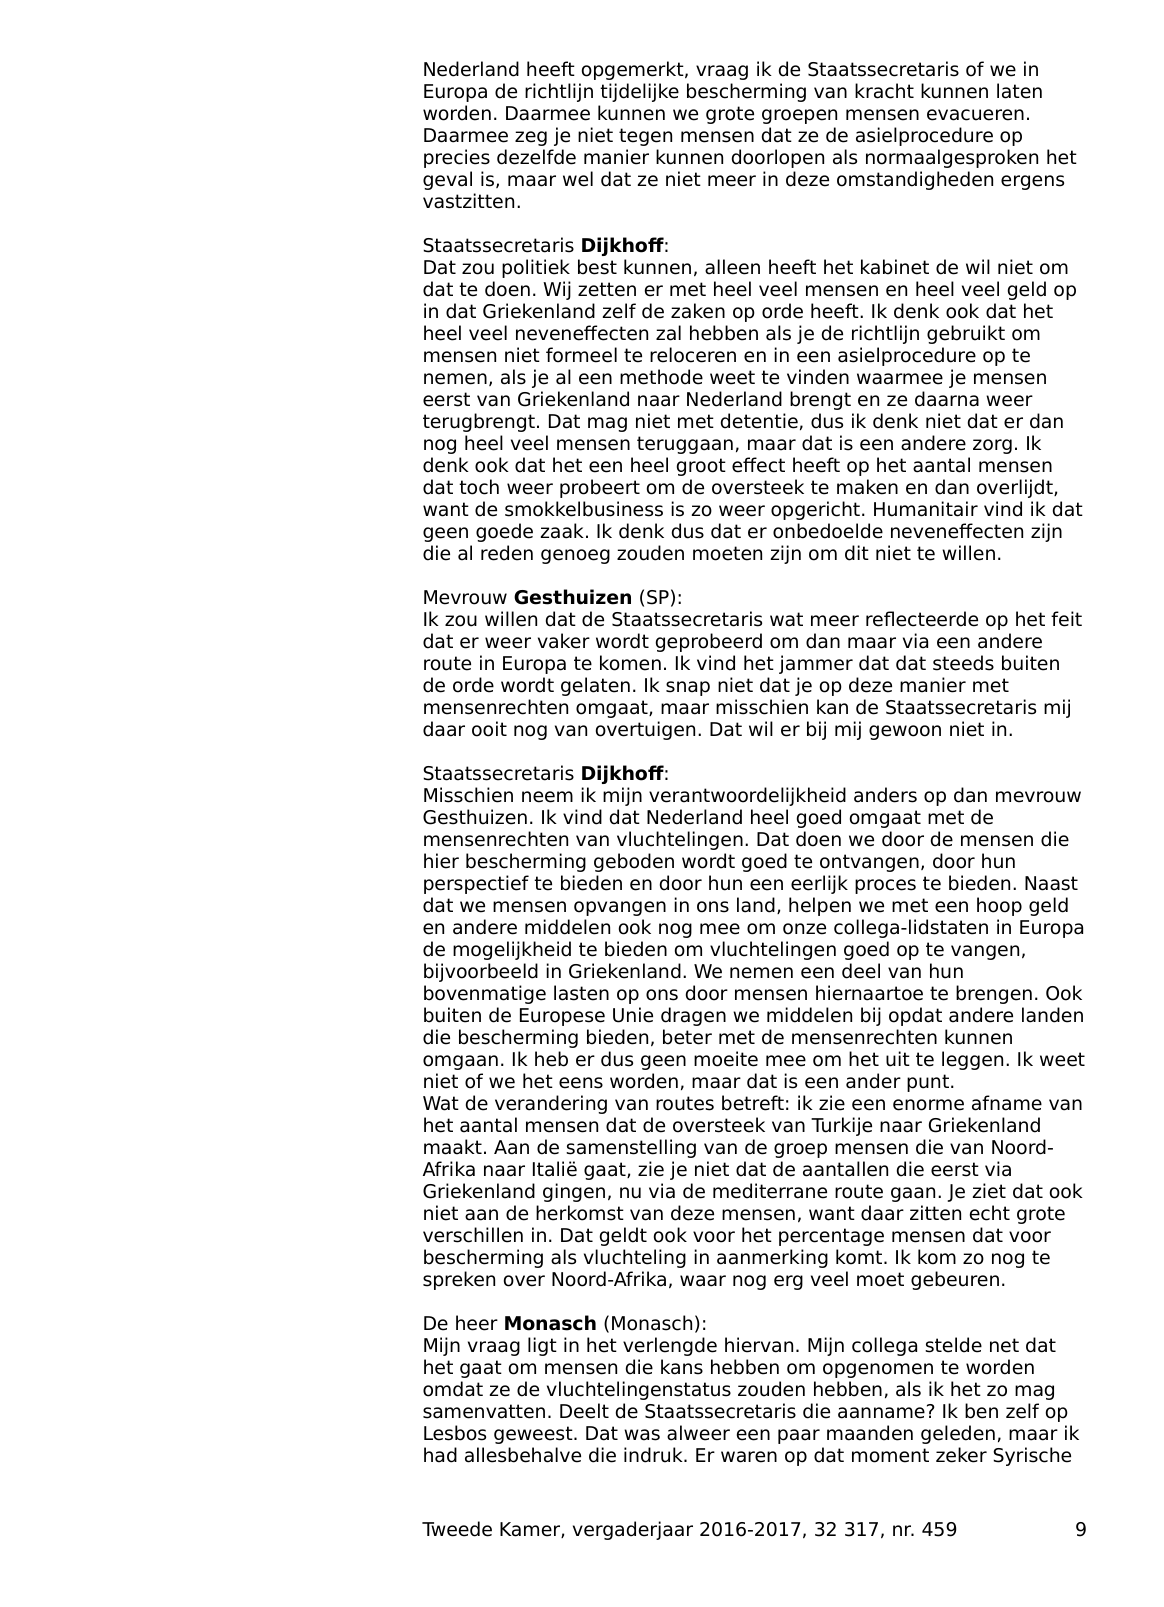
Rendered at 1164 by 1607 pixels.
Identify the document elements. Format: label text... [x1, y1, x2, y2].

text Dat zou politiek best kunnen, alleen heeft het kabinet de wil niet om dat te doen. Wij zetten er met heel veel mensen en heel veel geld op in dat Griekenland zelf de zaken op orde heeft. Ik denk ook dat het heel veel neveneffecten zal hebben als je de richtlijn gebruikt om mensen niet formeel te reloceren en in een asielprocedure op te nemen, als je al een methode weet te vinden waarmee je mensen eerst van Griekenland naar Nederland brengt en ze daarna weer terugbrengt. Dat mag niet met detentie, dus ik denk niet dat er dan nog heel veel mensen teruggaan, maar dat is een andere zorg. Ik denk ook dat het een heel groot effect heeft op het aantal mensen dat toch weer probeert om de oversteek te maken en dan overlijdt, want de smokkelbusiness is zo weer opgericht. Humanitair vind ik dat geen goede zaak. Ik denk dus dat er onbedoelde neveneffecten zijn die al reden genoeg zouden moeten zijn om dit niet te willen. [422, 257, 1087, 565]
text De heer Monasch (Monasch): [422, 1313, 1087, 1335]
text Staatssecretaris Dijkhoff: [422, 763, 1087, 785]
text Mevrouw Gesthuizen (SP): [422, 587, 1087, 609]
text Mijn vraag ligt in het verlengde hiervan. Mijn collega stelde net dat het gaat om mensen die kans hebben om opgenomen te worden omdat ze de vluchtelingenstatus zouden hebben, als ik het zo mag samenvatten. Deelt de Staatssecretaris die aanname? Ik ben zelf op Lesbos geweest. Dat was alweer een paar maanden geleden, maar ik had allesbehalve die indruk. Er waren op dat moment zeker Syrische [422, 1335, 1087, 1467]
text Nederland heeft opgemerkt, vraag ik de Staatssecretaris of we in Europa de richtlijn tijdelijke bescherming van kracht kunnen laten worden. Daarmee kunnen we grote groepen mensen evacueren. Daarmee zeg je niet tegen mensen dat ze de asielprocedure op precies dezelfde manier kunnen doorlopen als normaalgesproken het geval is, maar wel dat ze niet meer in deze omstandigheden ergens vastzitten. [422, 59, 1087, 213]
text Ik zou willen dat de Staatssecretaris wat meer reflecteerde op het feit dat er weer vaker wordt geprobeerd om dan maar via een andere route in Europa te komen. Ik vind het jammer dat dat steeds buiten de orde wordt gelaten. Ik snap niet dat je op deze manier met mensenrechten omgaat, maar misschien kan de Staatssecretaris mij daar ooit nog van overtuigen. Dat wil er bij mij gewoon niet in. [422, 609, 1087, 741]
text Staatssecretaris Dijkhoff: [422, 235, 1087, 257]
text Wat de verandering van routes betreft: ik zie een enorme afname van het aantal mensen dat de oversteek van Turkije naar Griekenland maakt. Aan de samenstelling van de groep mensen die van Noord-Afrika naar Italië gaat, zie je niet dat de aantallen die eerst via Griekenland gingen, nu via de mediterrane route gaan. Je ziet dat ook niet aan de herkomst van deze mensen, want daar zitten echt grote verschillen in. Dat geldt ook voor het percentage mensen dat voor bescherming als vluchteling in aanmerking komt. Ik kom zo nog te spreken over Noord-Afrika, waar nog erg veel moet gebeuren. [422, 1093, 1087, 1291]
text Misschien neem ik mijn verantwoordelijkheid anders op dan mevrouw Gesthuizen. Ik vind dat Nederland heel goed omgaat met de mensenrechten van vluchtelingen. Dat doen we door de mensen die hier bescherming geboden wordt goed te ontvangen, door hun perspectief te bieden en door hun een eerlijk proces te bieden. Naast dat we mensen opvangen in ons land, helpen we met een hoop geld en andere middelen ook nog mee om onze collega-lidstaten in Europa de mogelijkheid te bieden om vluchtelingen goed op te vangen, bijvoorbeeld in Griekenland. We nemen een deel van hun bovenmatige lasten op ons door mensen hiernaartoe te brengen. Ook buiten de Europese Unie dragen we middelen bij opdat andere landen die bescherming bieden, beter met de mensenrechten kunnen omgaan. Ik heb er dus geen moeite mee om het uit te leggen. Ik weet niet of we het eens worden, maar dat is een ander punt. [422, 785, 1087, 1093]
